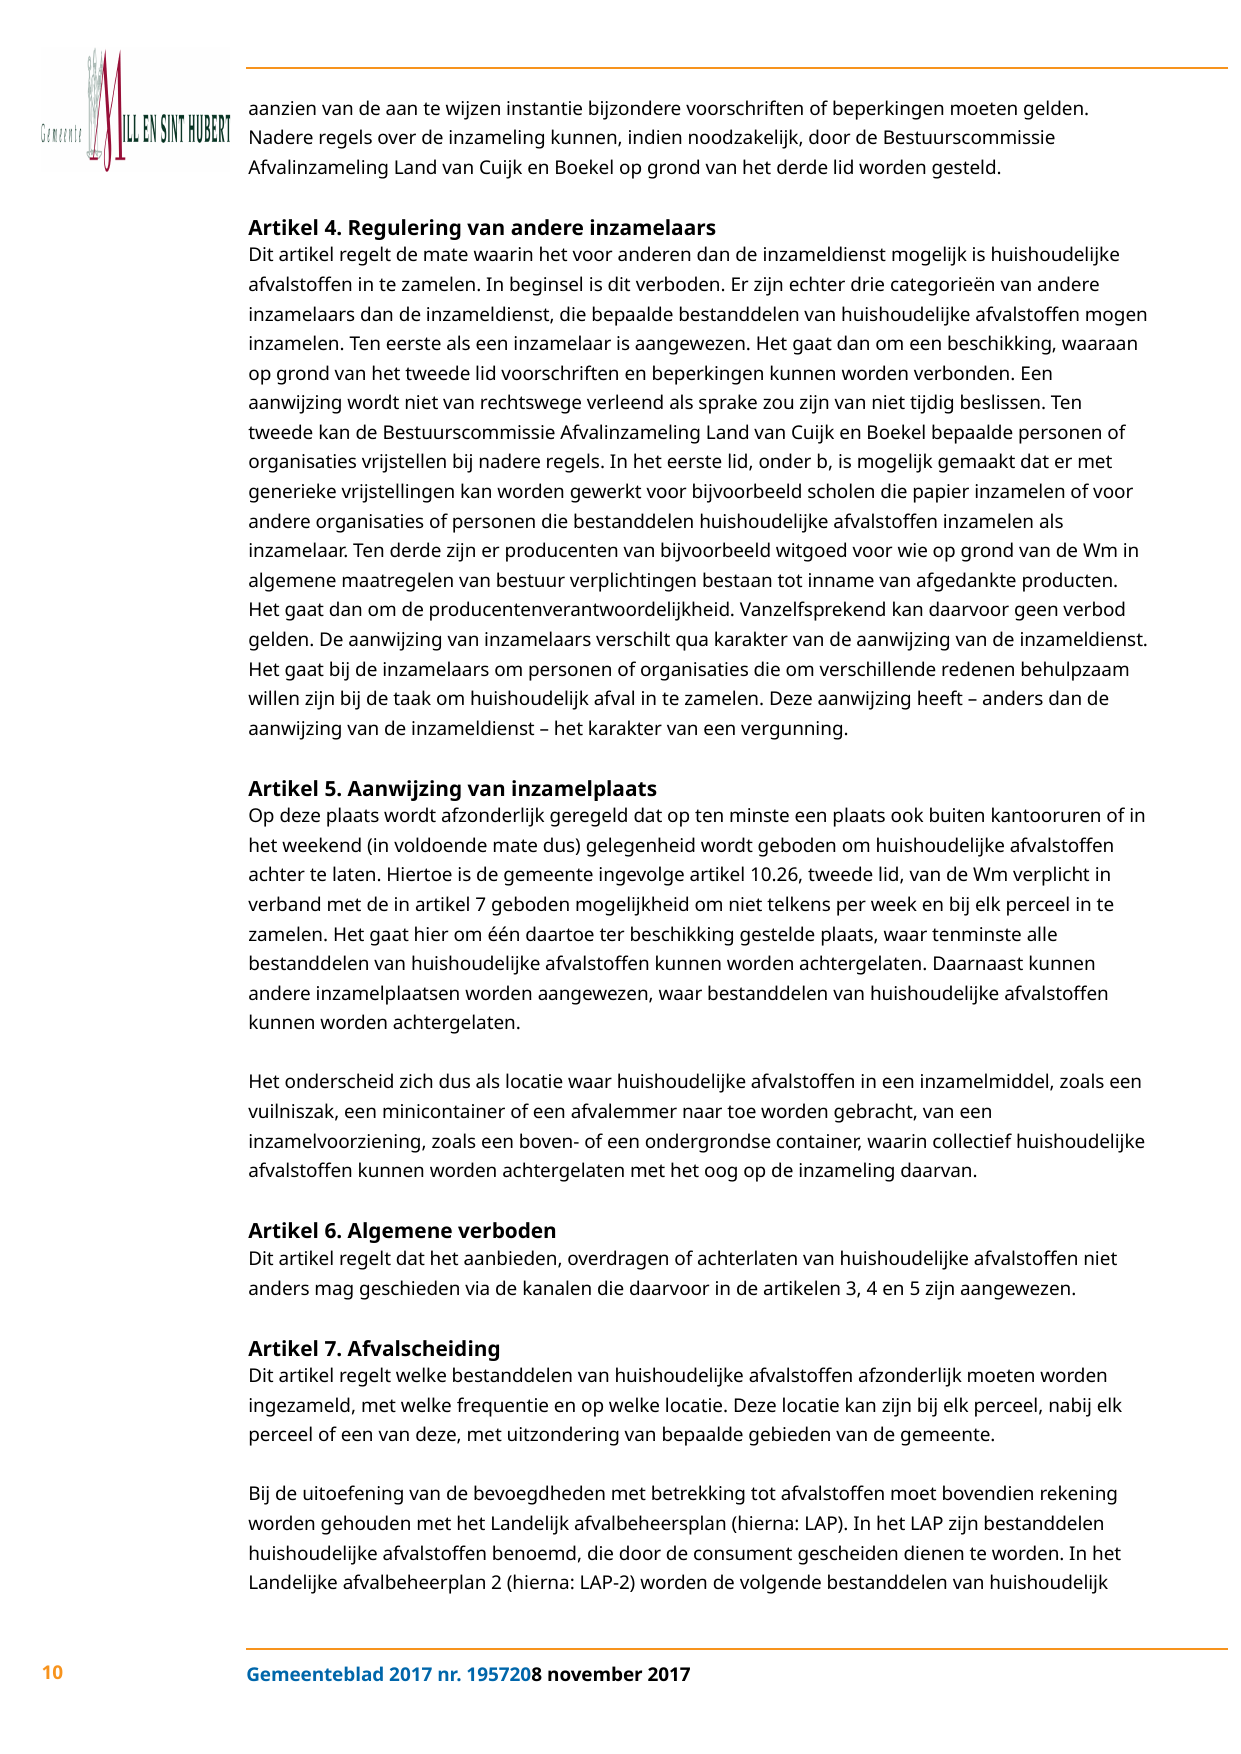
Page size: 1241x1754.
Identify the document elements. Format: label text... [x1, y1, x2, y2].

text Artikel 7. Afvalscheiding [248, 1334, 1152, 1362]
text Dit artikel regelt dat het aanbieden, overdragen of achterlaten van huishoudelijke afvalstoffen niet anders mag geschieden via de kanalen die daarvoor in de artikelen 3, 4 en 5 zijn aangewezen. [248, 1245, 1152, 1300]
picture [41, 47, 231, 172]
text Dit artikel regelt welke bestanddelen van huishoudelijke afvalstoffen afzonderlijk moeten worden ingezameld, met welke frequentie en op welke locatie. Deze locatie kan zijn bij elk perceel, nabij elk perceel of een van deze, met uitzondering van bepaalde gebieden van de gemeente. [248, 1362, 1152, 1447]
text Artikel 6. Algemene verboden [248, 1217, 1152, 1245]
text Bij de uitoefening van de bevoegdheden met betrekking tot afvalstoffen moet bovendien rekening worden gehouden met het Landelijk afvalbeheersplan (hierna: LAP). In het LAP zijn bestanddelen huishoudelijke afvalstoffen benoemd, die door de consument gescheiden dienen te worden. In het Landelijke afvalbeheerplan 2 (hierna: LAP-2) worden de volgende bestanddelen van huishoudelijk [248, 1481, 1152, 1595]
text Op deze plaats wordt afzonderlijk geregeld dat op ten minste een plaats ook buiten kantooruren of in het weekend (in voldoende mate dus) gelegenheid wordt geboden om huishoudelijke afvalstoffen achter te laten. Hiertoe is de gemeente ingevolge artikel 10.26, tweede lid, van de Wm verplicht in verband met de in artikel 7 geboden mogelijkheid om niet telkens per week en bij elk perceel in te zamelen. Het gaat hier om één daartoe ter beschikking gestelde plaats, waar tenminste alle bestanddelen van huishoudelijke afvalstoffen kunnen worden achtergelaten. Daarnaast kunnen andere inzamelplaatsen worden aangewezen, waar bestanddelen van huishoudelijke afvalstoffen kunnen worden achtergelaten. [248, 802, 1152, 1035]
text Artikel 4. Regulering van andere inzamelaars [248, 213, 1152, 242]
text aanzien van de aan te wijzen instantie bijzondere voorschriften of beperkingen moeten gelden. Nadere regels over de inzameling kunnen, indien noodzakelijk, door de Bestuurscommissie Afvalinzameling Land van Cuijk en Boekel op grond van het derde lid worden gesteld. [248, 95, 1152, 180]
text Artikel 5. Aanwijzing van inzamelplaats [248, 774, 1152, 802]
text Dit artikel regelt de mate waarin het voor anderen dan de inzameldienst mogelijk is huishoudelijke afvalstoffen in te zamelen. In beginsel is dit verboden. Er zijn echter drie categorieën van andere inzamelaars dan de inzameldienst, die bepaalde bestanddelen van huishoudelijke afvalstoffen mogen inzamelen. Ten eerste als een inzamelaar is aangewezen. Het gaat dan om een beschikking, waaraan op grond van het tweede lid voorschriften en beperkingen kunnen worden verbonden. Een aanwijzing wordt niet van rechtswege verleend als sprake zou zijn van niet tijdig beslissen. Ten tweede kan de Bestuurscommissie Afvalinzameling Land van Cuijk en Boekel bepaalde personen of organisaties vrijstellen bij nadere regels. In het eerste lid, onder b, is mogelijk gemaakt dat er met generieke vrijstellingen kan worden gewerkt voor bijvoorbeeld scholen die papier inzamelen of voor andere organisaties of personen die bestanddelen huishoudelijke afvalstoffen inzamelen als inzamelaar. Ten derde zijn er producenten van bijvoorbeeld witgoed voor wie op grond van de Wm in algemene maatregelen van bestuur verplichtingen bestaan tot inname van afgedankte producten. Het gaat dan om de producentenverantwoordelijkheid. Vanzelfsprekend kan daarvoor geen verbod gelden. De aanwijzing van inzamelaars verschilt qua karakter van de aanwijzing van de inzameldienst. Het gaat bij de inzamelaars om personen of organisaties die om verschillende redenen behulpzaam willen zijn bij de taak om huishoudelijk afval in te zamelen. Deze aanwijzing heeft – anders dan de aanwijzing van de inzameldienst – het karakter van een vergunning. [248, 242, 1152, 741]
text Het onderscheid zich dus als locatie waar huishoudelijke afvalstoffen in een inzamelmiddel, zoals een vuilniszak, een minicontainer of een afvalemmer naar toe worden gebracht, van een inzamelvoorziening, zoals een boven- of een ondergrondse container, waarin collectief huishoudelijke afvalstoffen kunnen worden achtergelaten met het oog op de inzameling daarvan. [248, 1069, 1152, 1183]
